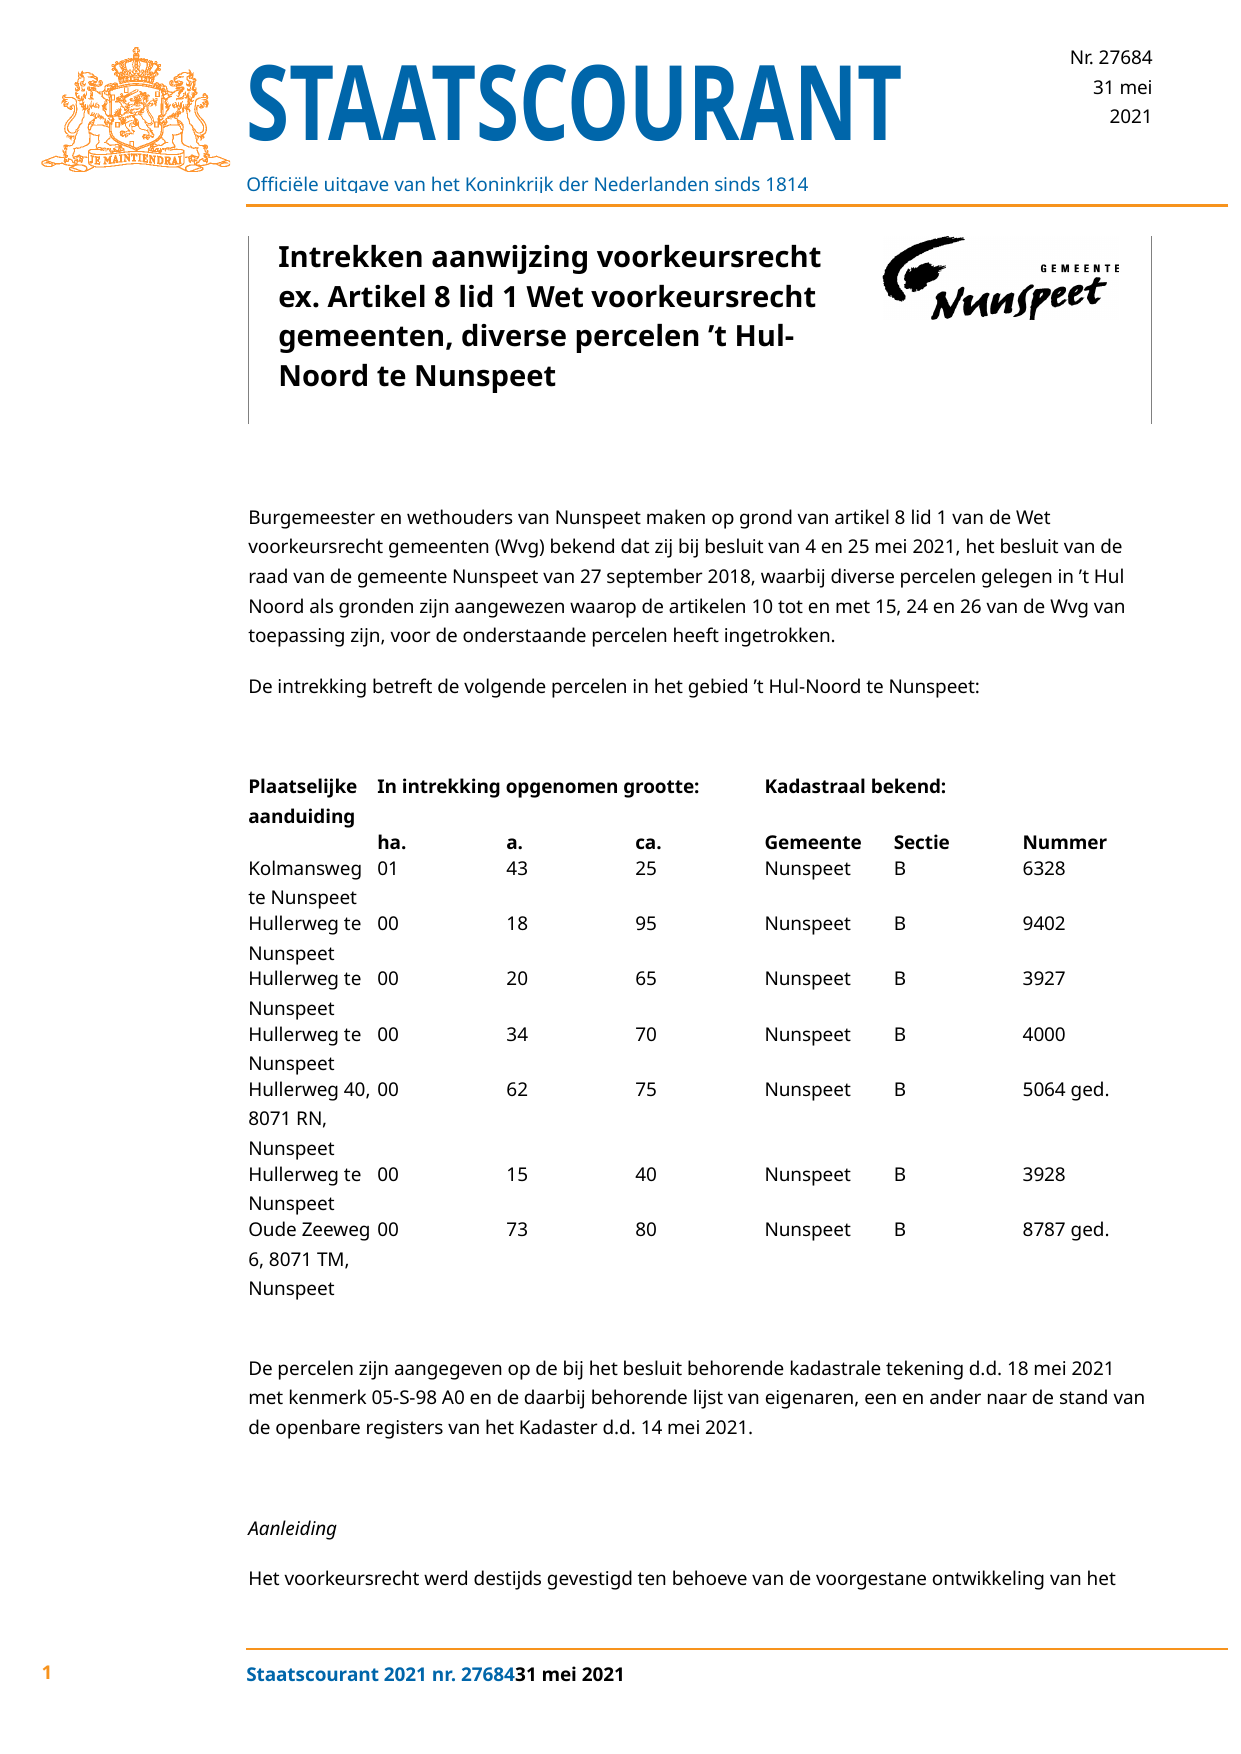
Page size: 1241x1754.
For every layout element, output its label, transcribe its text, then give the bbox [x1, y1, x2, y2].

table_cell 3927 [1023, 965, 1152, 1021]
table_header Plaatselijke aanduiding [248, 774, 377, 829]
picture [41, 47, 231, 172]
table_cell 6328 [1023, 855, 1152, 910]
table_cell 73 [506, 1216, 635, 1301]
table_cell 80 [635, 1216, 764, 1301]
table_cell 00 [377, 965, 506, 1021]
table_header In intrekking opgenomen grootte: [377, 774, 764, 829]
text Aanleiding [248, 1515, 1152, 1541]
table_cell 5064 ged. [1023, 1076, 1152, 1161]
table_cell 3928 [1023, 1161, 1152, 1216]
text De percelen zijn aangegeven op de bij het besluit behorende kadastrale tekening d.d. 18 mei 2021 met kenmerk 05-S-98 A0 en de daarbij behorende lijst van eigenaren, een en ander naar de stand van de openbare registers van het Kadaster d.d. 14 mei 2021. [248, 1355, 1152, 1440]
table_cell 00 [377, 1216, 506, 1301]
table_cell 00 [377, 1161, 506, 1216]
table_header Kadastraal bekend: [764, 774, 1152, 829]
table_cell Kolmansweg te Nunspeet [248, 855, 377, 910]
table_header [850, 320, 1151, 424]
table_cell Nummer [1023, 829, 1152, 855]
table_cell 43 [506, 855, 635, 910]
table_cell B [894, 1076, 1022, 1161]
table_cell 00 [377, 1021, 506, 1076]
table_cell Nunspeet [764, 855, 893, 910]
table_cell 25 [635, 855, 764, 910]
table_cell Nunspeet [764, 965, 893, 1021]
table_cell B [894, 965, 1022, 1021]
table_cell 4000 [1023, 1021, 1152, 1076]
table_cell 01 [377, 855, 506, 910]
table_cell Nunspeet [764, 1021, 893, 1076]
table_cell Hullerweg te Nunspeet [248, 910, 377, 965]
table_cell 62 [506, 1076, 635, 1161]
table_cell 9402 [1023, 910, 1152, 965]
table_cell 70 [635, 1021, 764, 1076]
table_cell Hullerweg te Nunspeet [248, 1021, 377, 1076]
table_cell Hullerweg te Nunspeet [248, 965, 377, 1021]
table_cell B [894, 1161, 1022, 1216]
text De intrekking betreft de volgende percelen in het gebied ’t Hul-Noord te Nunspeet: [248, 673, 1152, 698]
table_cell Gemeente [764, 829, 893, 855]
table_cell 15 [506, 1161, 635, 1216]
table_cell B [894, 910, 1022, 965]
table_cell Nunspeet [764, 1216, 893, 1301]
table_cell Nunspeet [764, 1076, 893, 1161]
table_cell 34 [506, 1021, 635, 1076]
table_cell B [894, 855, 1022, 910]
table_cell 00 [377, 1076, 506, 1161]
table_cell Hullerweg 40, 8071 RN, Nunspeet [248, 1076, 377, 1161]
table_header [1119, 236, 1151, 319]
picture [882, 236, 1119, 320]
table_cell 75 [635, 1076, 764, 1161]
table_cell [248, 829, 377, 855]
table_cell 00 [377, 910, 506, 965]
table_cell Nunspeet [764, 910, 893, 965]
table_cell ca. [635, 829, 764, 855]
text Het voorkeursrecht werd destijds gevestigd ten behoeve van de voorgestane ontwikkeling van het [248, 1565, 1152, 1591]
table_cell 20 [506, 965, 635, 1021]
table_header Intrekken aanwijzing voorkeursrecht ex. Artikel 8 lid 1 Wet voorkeursrecht gemeenten, diverse percelen ’t Hul-Noord te Nunspeet [249, 236, 850, 424]
table_cell B [894, 1216, 1022, 1301]
table_cell Nunspeet [764, 1161, 893, 1216]
table_cell 18 [506, 910, 635, 965]
table_cell Sectie [894, 829, 1022, 855]
table_cell ha. [377, 829, 506, 855]
text Burgemeester en wethouders van Nunspeet maken op grond van artikel 8 lid 1 van de Wet voorkeursrecht gemeenten (Wvg) bekend dat zij bij besluit van 4 en 25 mei 2021, het besluit van de raad van de gemeente Nunspeet van 27 september 2018, waarbij diverse percelen gelegen in ’t Hul Noord als gronden zijn aangewezen waarop de artikelen 10 tot en met 15, 24 en 26 van de Wvg van toepassing zijn, voor de onderstaande percelen heeft ingetrokken. [248, 504, 1152, 648]
table_cell 40 [635, 1161, 764, 1216]
table_cell 95 [635, 910, 764, 965]
table_cell B [894, 1021, 1022, 1076]
table_cell Oude Zeeweg 6, 8071 TM, Nunspeet [248, 1216, 377, 1301]
table_cell 8787 ged. [1023, 1216, 1152, 1301]
table_header [850, 236, 882, 319]
table_cell 65 [635, 965, 764, 1021]
table_cell Hullerweg te Nunspeet [248, 1161, 377, 1216]
table_cell a. [506, 829, 635, 855]
